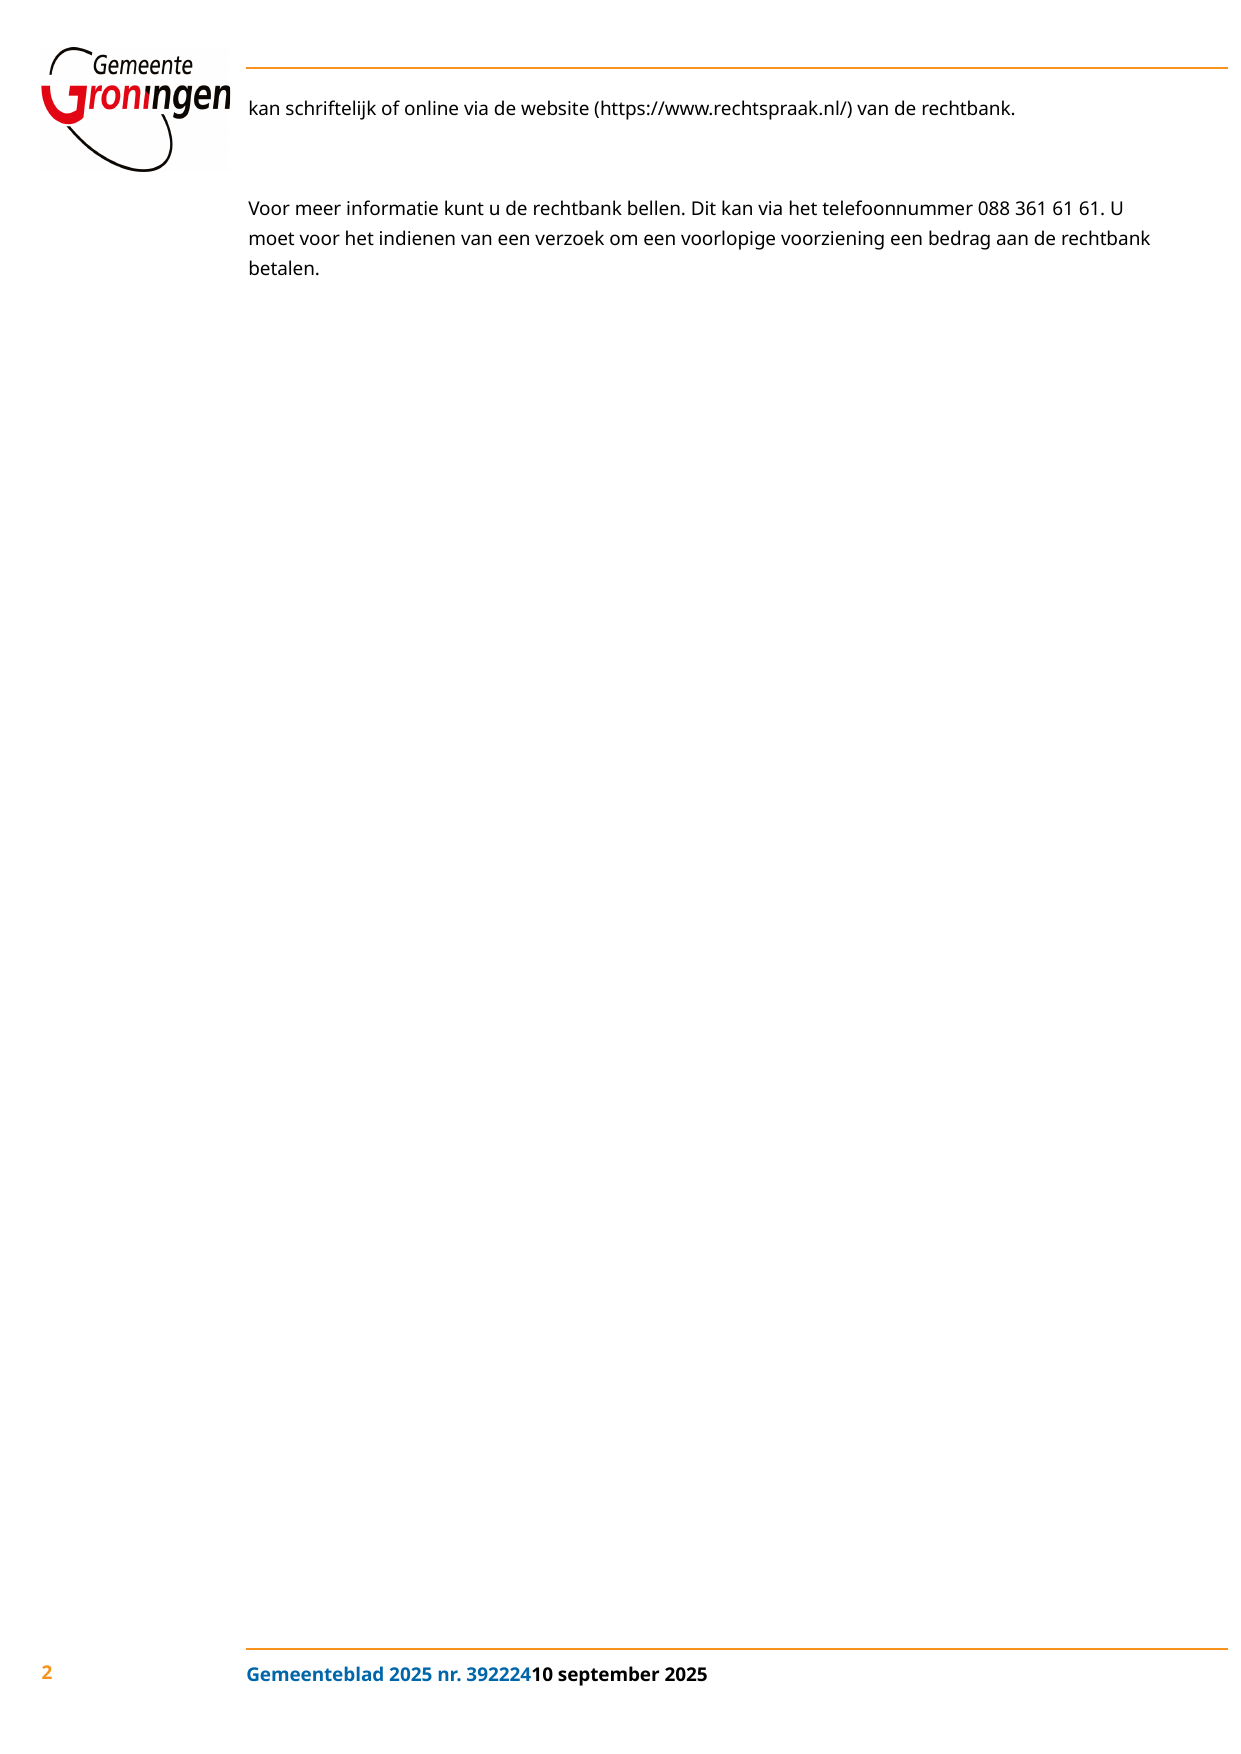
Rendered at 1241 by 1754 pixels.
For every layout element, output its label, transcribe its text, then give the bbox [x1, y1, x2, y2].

picture [41, 47, 231, 172]
text Voor meer informatie kunt u de rechtbank bellen. Dit kan via het telefoonnummer 088 361 61 61. U moet voor het indienen van een verzoek om een voorlopige voorziening een bedrag aan de rechtbank betalen. [248, 196, 1152, 281]
text kan schriftelijk of online via de website (https://www.rechtspraak.nl/) van de rechtbank. [248, 95, 1152, 121]
